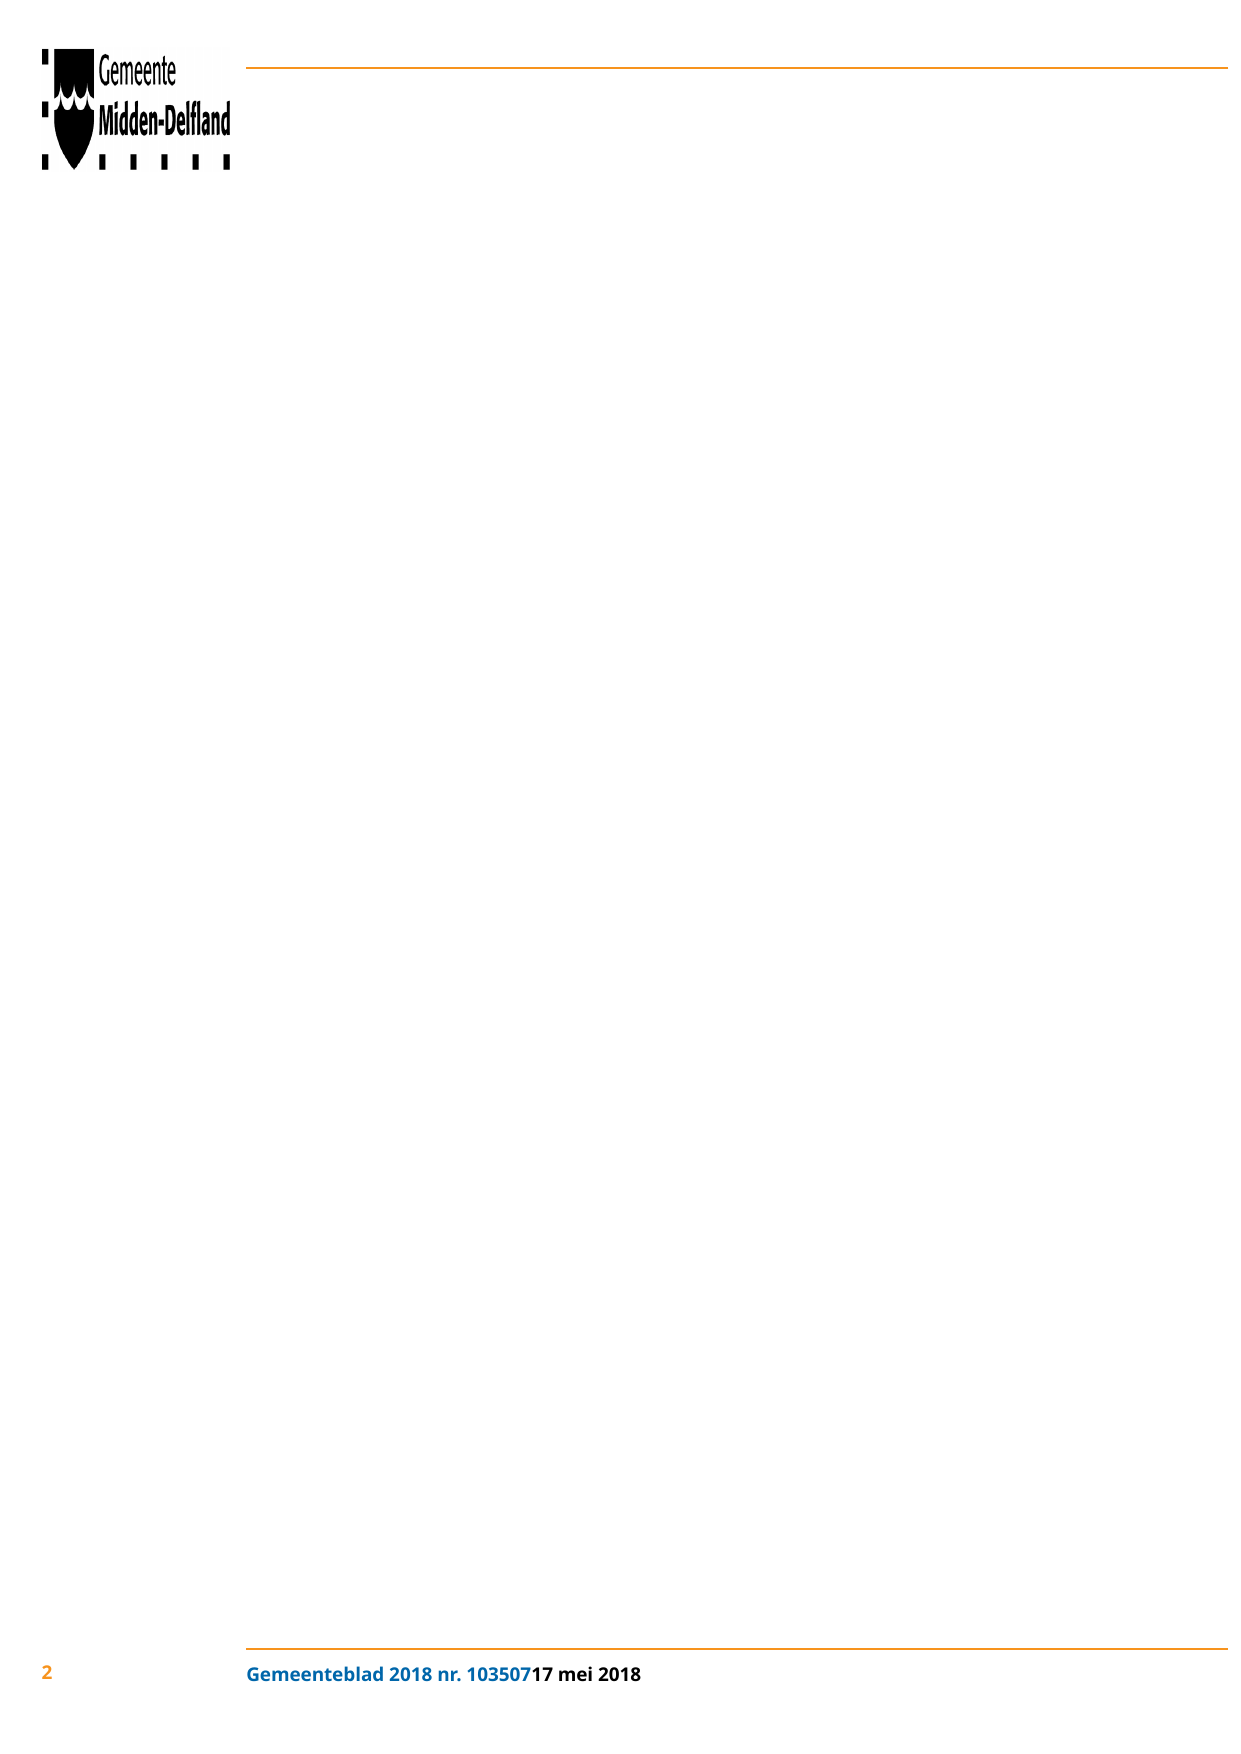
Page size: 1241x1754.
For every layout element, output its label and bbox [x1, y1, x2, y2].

picture [41, 47, 231, 172]
